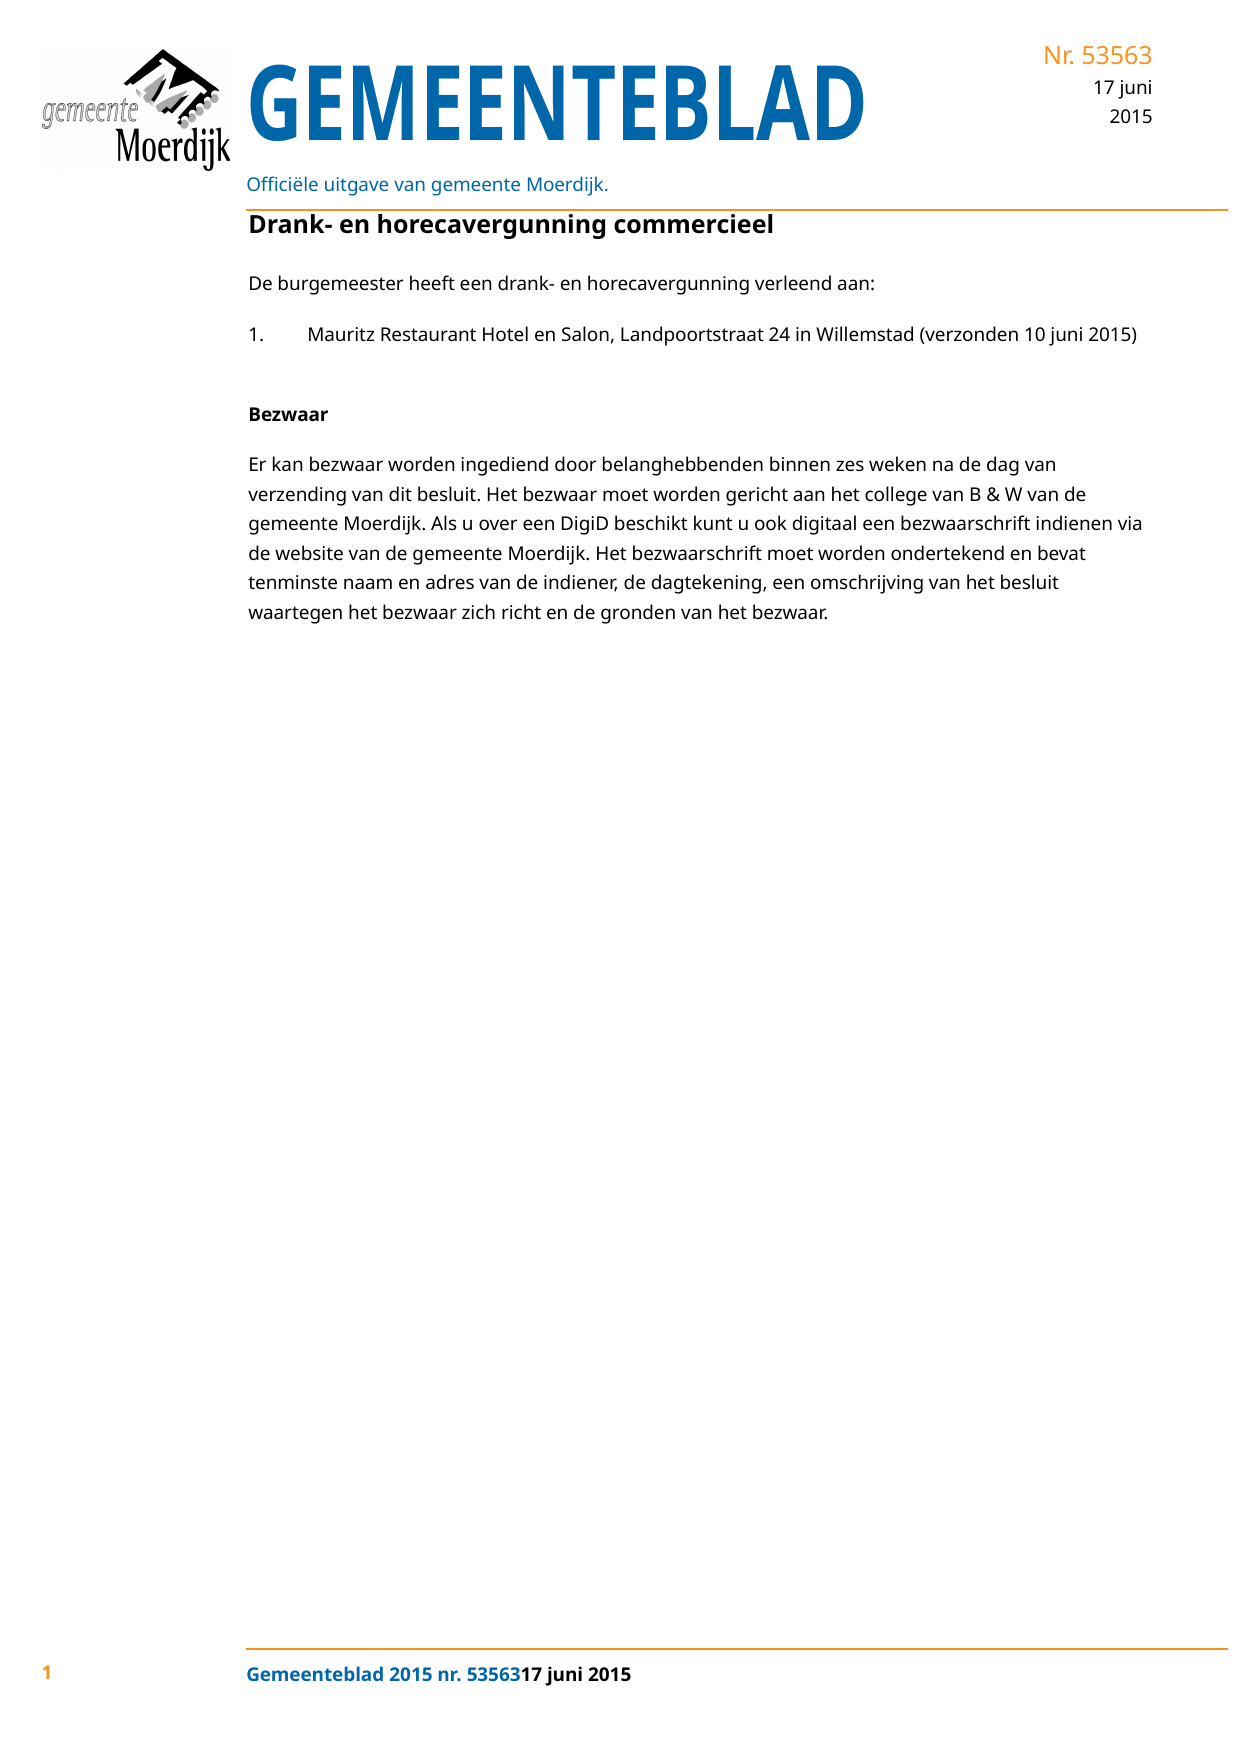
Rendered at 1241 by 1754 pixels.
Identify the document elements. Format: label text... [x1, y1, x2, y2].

list Mauritz Restaurant Hotel en Salon, Landpoortstraat 24 in Willemstad (verzonden 10 juni 2015) [248, 321, 1152, 346]
text Drank- en horecavergunning commercieel [248, 211, 1152, 241]
text Er kan bezwaar worden ingediend door belanghebbenden binnen zes weken na de dag van verzending van dit besluit. Het bezwaar moet worden gericht aan het college van B & W van de gemeente Moerdijk. Als u over een DigiD beschikt kunt u ook digitaal een bezwaarschrift indienen via de website van de gemeente Moerdijk. Het bezwaarschrift moet worden ondertekend en bevat tenminste naam en adres van de indiener, de dagtekening, een omschrijving van het besluit waartegen het bezwaar zich richt en de gronden van het bezwaar. [248, 451, 1152, 625]
text Bezwaar [248, 401, 1152, 426]
text De burgemeester heeft een drank- en horecavergunning verleend aan: [248, 270, 1152, 296]
picture [41, 47, 231, 172]
